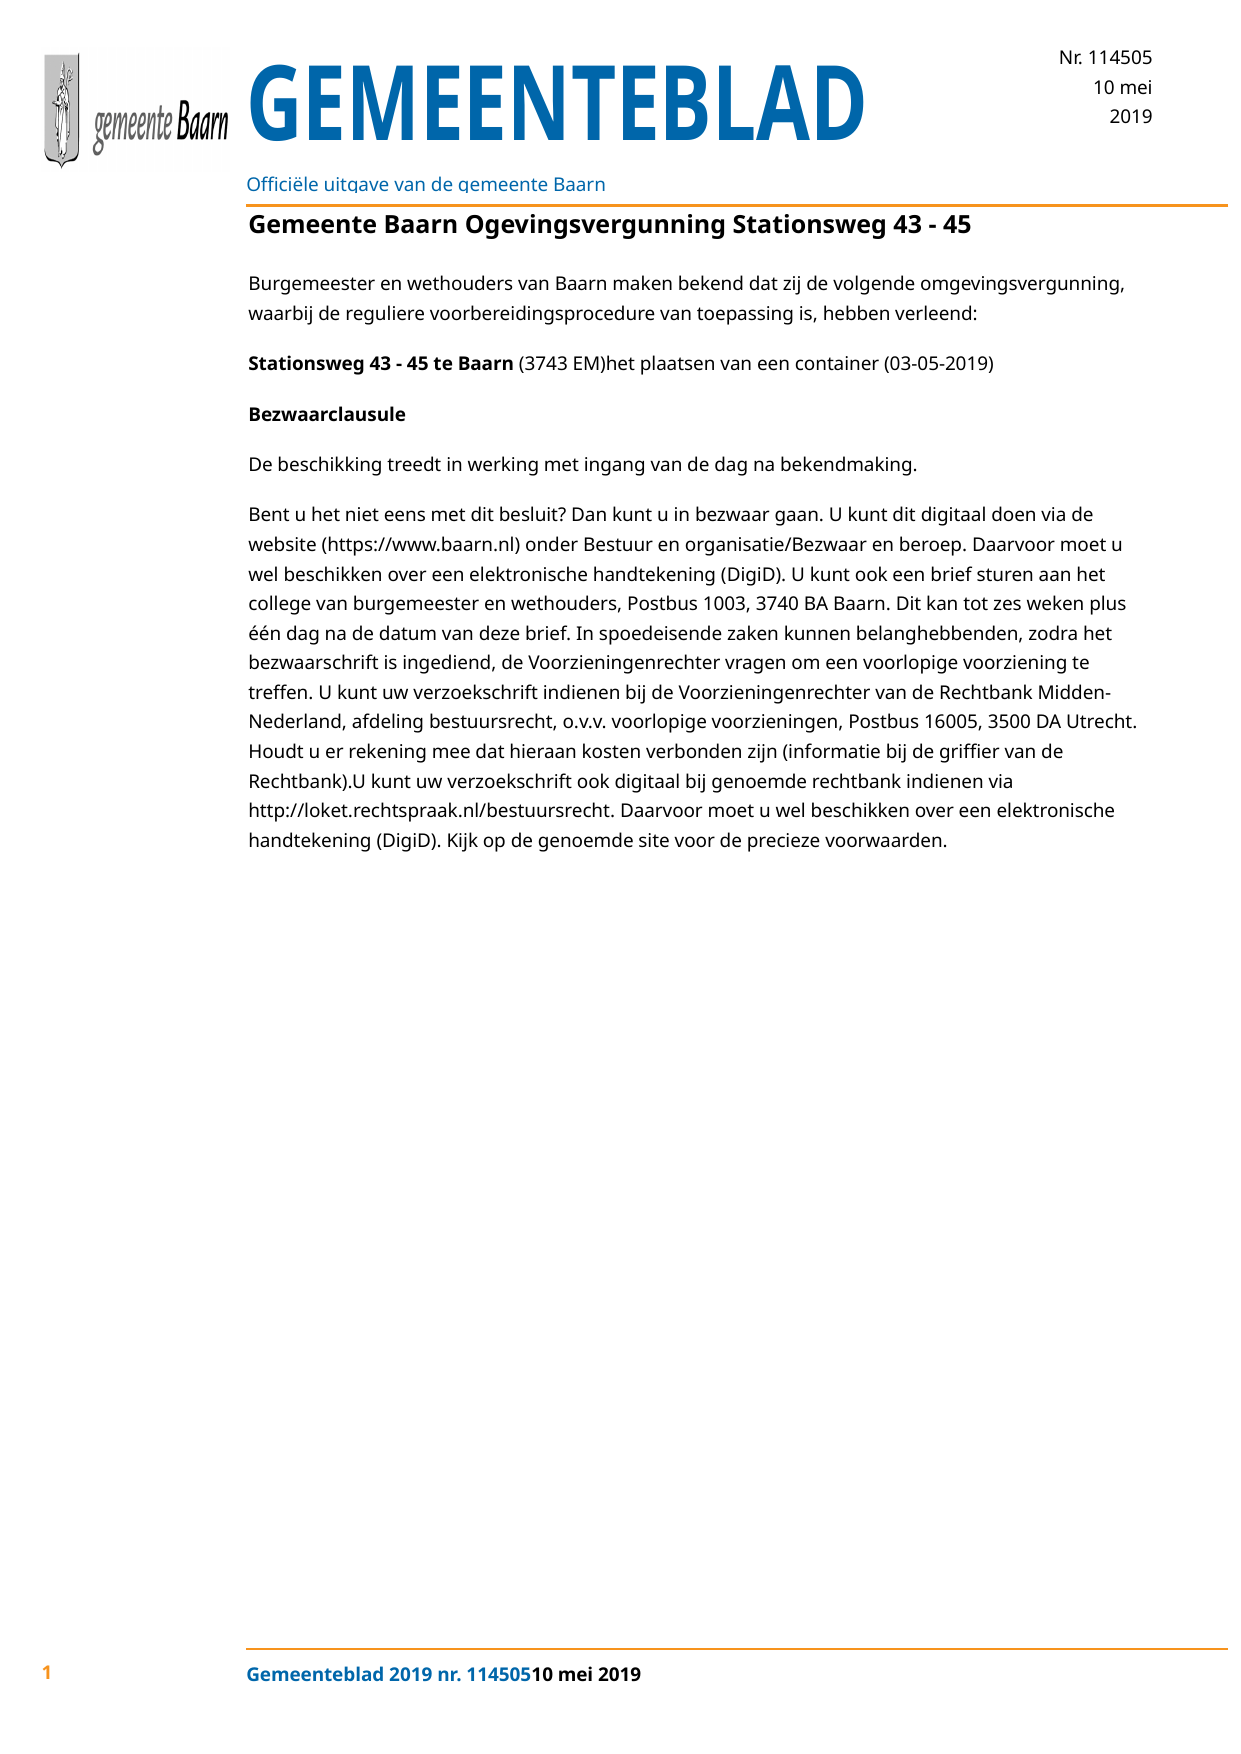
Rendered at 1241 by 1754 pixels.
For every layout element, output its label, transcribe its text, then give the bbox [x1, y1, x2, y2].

text Bezwaarclausule [248, 401, 1152, 426]
text Stationsweg 43 - 45 te Baarn (3743 EM)het plaatsen van een container (03-05-2019) [248, 350, 1152, 376]
text De beschikking treedt in werking met ingang van de dag na bekendmaking. [248, 451, 1152, 477]
picture [41, 47, 231, 172]
text Gemeente Baarn Ogevingsvergunning Stationsweg 43 - 45 [248, 207, 1152, 241]
text Burgemeester en wethouders van Baarn maken bekend dat zij de volgende omgevingsvergunning, waarbij de reguliere voorbereidingsprocedure van toepassing is, hebben verleend: [248, 270, 1152, 326]
text Bent u het niet eens met dit besluit? Dan kunt u in bezwaar gaan. U kunt dit digitaal doen via de website (https://www.baarn.nl) onder Bestuur en organisatie/Bezwaar en beroep. Daarvoor moet u wel beschikken over een elektronische handtekening (DigiD). U kunt ook een brief sturen aan het college van burgemeester en wethouders, Postbus 1003, 3740 BA Baarn. Dit kan tot zes weken plus één dag na de datum van deze brief. In spoedeisende zaken kunnen belanghebbenden, zodra het bezwaarschrift is ingediend, de Voorzieningenrechter vragen om een voorlopige voorziening te treffen. U kunt uw verzoekschrift indienen bij de Voorzieningenrechter van de Rechtbank Midden-Nederland, afdeling bestuursrecht, o.v.v. voorlopige voorzieningen, Postbus 16005, 3500 DA Utrecht. Houdt u er rekening mee dat hieraan kosten verbonden zijn (informatie bij de griffier van de Rechtbank).U kunt uw verzoekschrift ook digitaal bij genoemde rechtbank indienen via http://loket.rechtspraak.nl/bestuursrecht. Daarvoor moet u wel beschikken over een elektronische handtekening (DigiD). Kijk op de genoemde site voor de precieze voorwaarden. [248, 502, 1152, 853]
